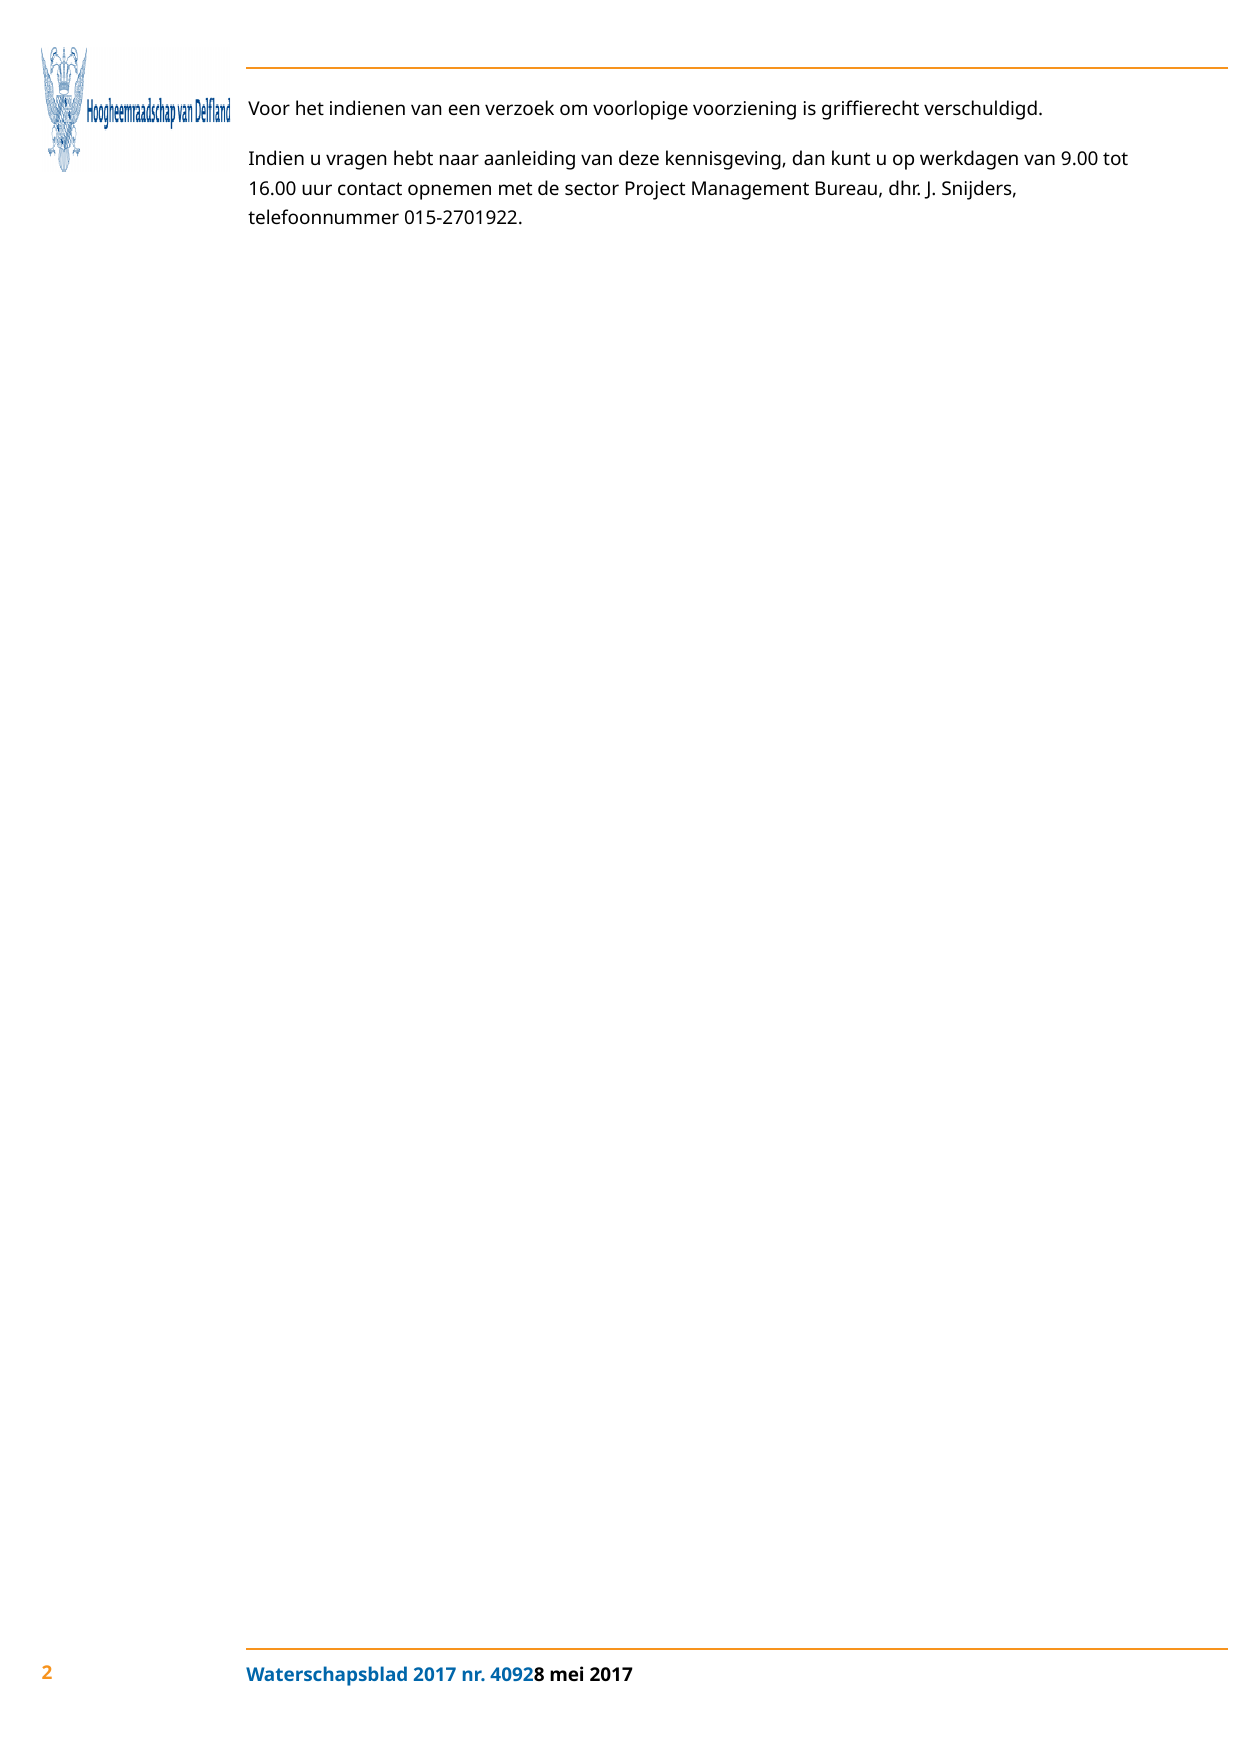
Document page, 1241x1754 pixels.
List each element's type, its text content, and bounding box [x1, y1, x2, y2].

text Indien u vragen hebt naar aanleiding van deze kennisgeving, dan kunt u op werkdagen van 9.00 tot 16.00 uur contact opnemen met de sector Project Management Bureau, dhr. J. Snijders, telefoonnummer 015-2701922. [248, 145, 1152, 230]
picture [41, 47, 231, 172]
text Voor het indienen van een verzoek om voorlopige voorziening is griffierecht verschuldigd. [248, 95, 1152, 121]
